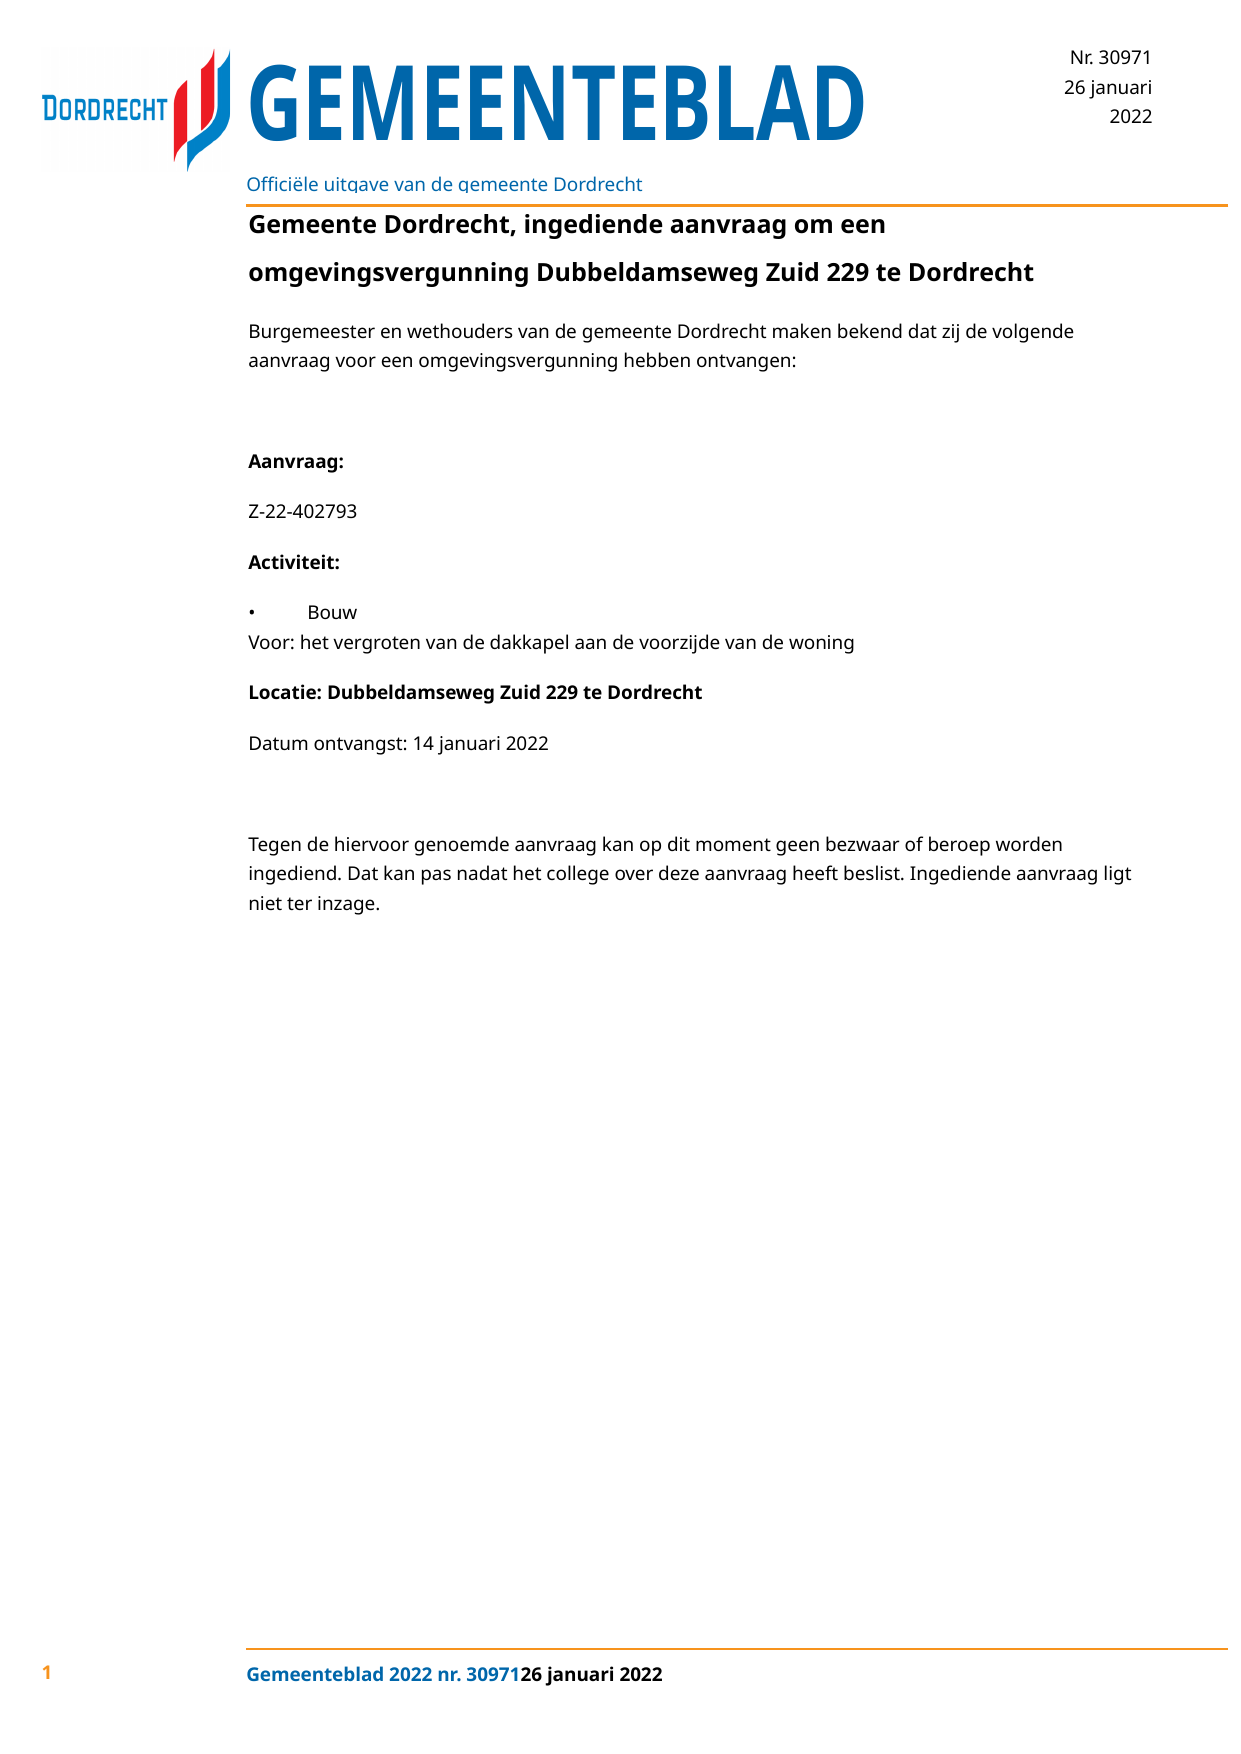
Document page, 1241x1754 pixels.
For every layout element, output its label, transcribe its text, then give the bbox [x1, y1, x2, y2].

picture [41, 47, 231, 172]
text Datum ontvangst: 14 januari 2022 [248, 730, 1152, 756]
text Z-22-402793 [248, 499, 1152, 524]
text Activiteit: [248, 549, 1152, 575]
text Tegen de hiervoor genoemde aanvraag kan op dit moment geen bezwaar of beroep worden ingediend. Dat kan pas nadat het college over deze aanvraag heeft beslist. Ingediende aanvraag ligt niet ter inzage. [248, 831, 1152, 916]
text Locatie: Dubbeldamseweg Zuid 229 te Dordrecht [248, 679, 1152, 705]
text Aanvraag: [248, 448, 1152, 474]
text Gemeente Dordrecht, ingediende aanvraag om een omgevingsvergunning Dubbeldamseweg Zuid 229 te Dordrecht [248, 207, 1152, 288]
text Voor: het vergroten van de dakkapel aan de voorzijde van de woning [248, 629, 1152, 655]
text Burgemeester en wethouders van de gemeente Dordrecht maken bekend dat zij de volgende aanvraag voor een omgevingsvergunning hebben ontvangen: [248, 318, 1152, 373]
list Bouw [248, 599, 1152, 625]
